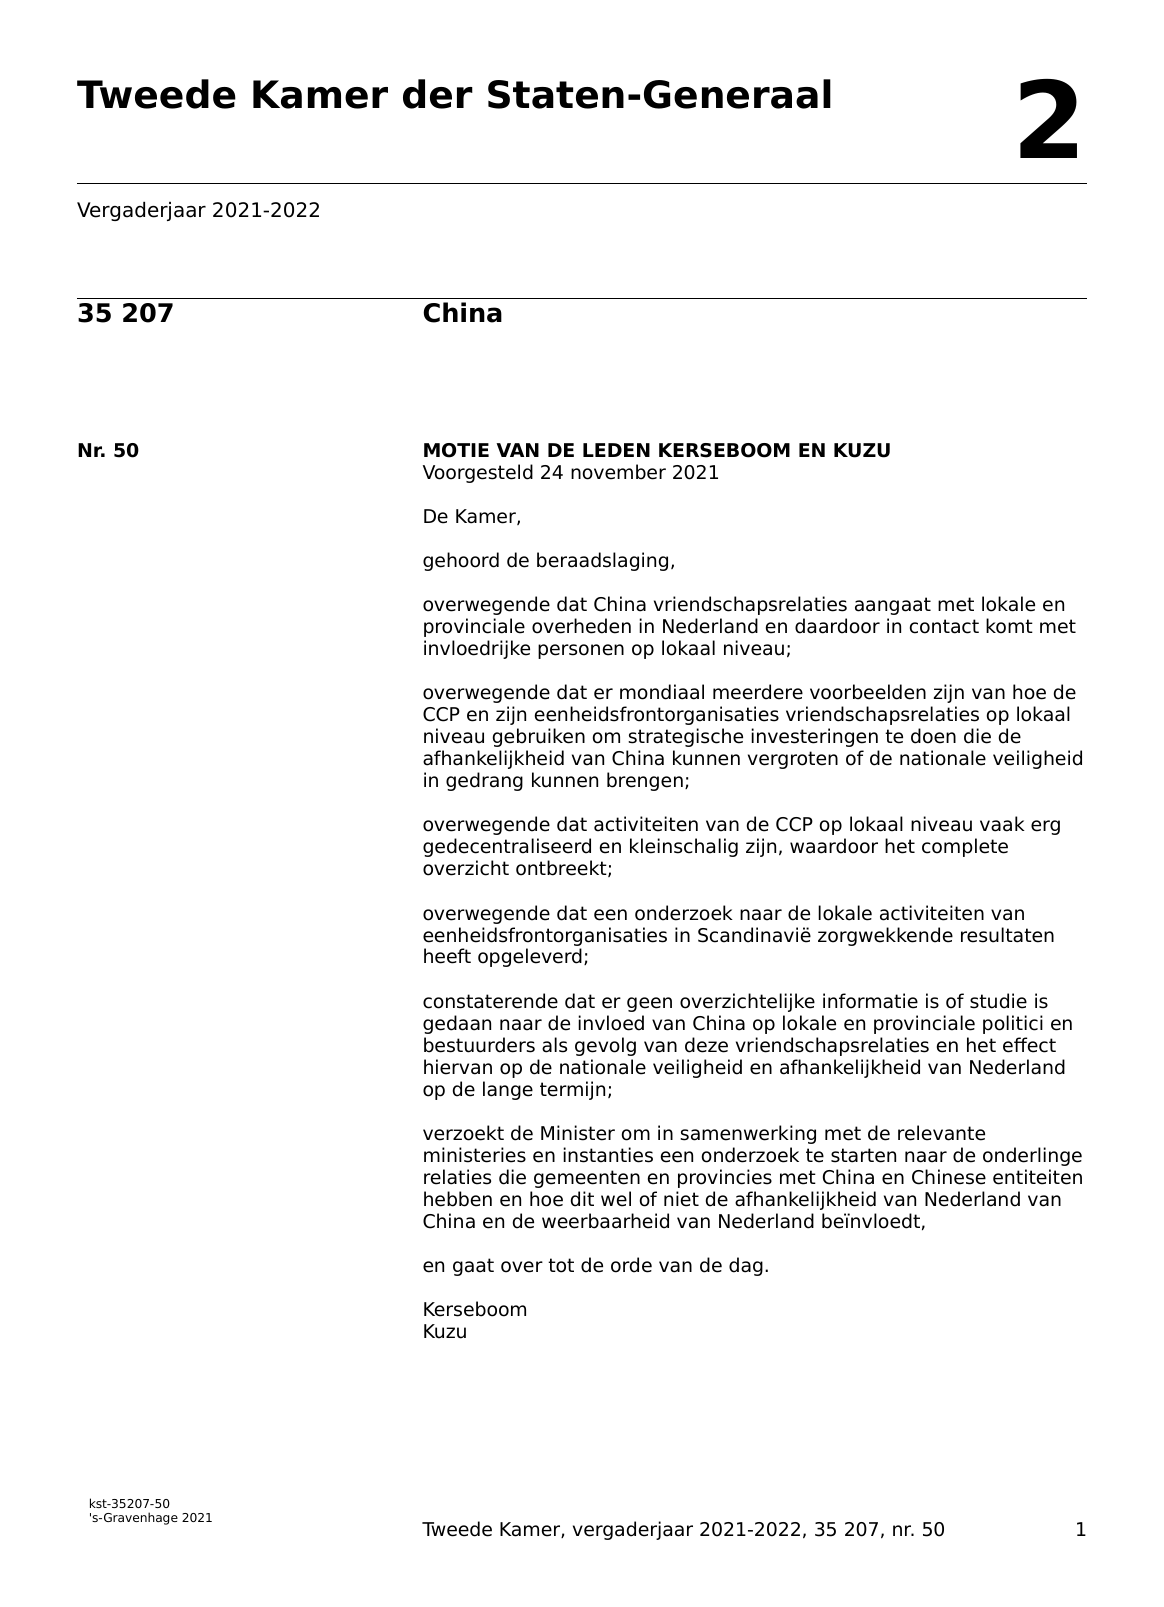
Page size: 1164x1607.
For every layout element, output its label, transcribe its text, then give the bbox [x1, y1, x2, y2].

subtitle Nr. 50 MOTIE VAN DE LEDEN KERSEBOOM EN KUZU [77, 440, 1087, 462]
text kst-35207-50 [88, 1497, 323, 1511]
table_cell Vergaderjaar 2021-2022 [77, 184, 1087, 298]
text constaterende dat er geen overzichtelijke informatie is of studie is gedaan naar de invloed van China op lokale en provinciale politici en bestuurders als gevolg van deze vriendschapsrelaties en het effect hiervan op de nationale veiligheid en afhankelijkheid van Nederland op de lange termijn; [422, 991, 1087, 1101]
text overwegende dat activiteiten van de CCP op lokaal niveau vaak erg gedecentraliseerd en kleinschalig zijn, waardoor het complete overzicht ontbreekt; [422, 814, 1087, 880]
text overwegende dat China vriendschapsrelaties aangaat met lokale en provinciale overheden in Nederland en daardoor in contact komt met invloedrijke personen op lokaal niveau; [422, 594, 1087, 660]
text Voorgesteld 24 november 2021 [422, 462, 1087, 484]
text gehoord de beraadslaging, [422, 550, 1087, 572]
text verzoekt de Minister om in samenwerking met de relevante ministeries en instanties een onderzoek te starten naar de onderlinge relaties die gemeenten en provincies met China en Chinese entiteiten hebben en hoe dit wel of niet de afhankelijkheid van Nederland van China en de weerbaarheid van Nederland beïnvloedt, [422, 1123, 1087, 1233]
text 's-Gravenhage 2021 [88, 1511, 323, 1525]
text De Kamer, [422, 506, 1087, 528]
text Kuzu [422, 1321, 1087, 1343]
text en gaat over tot de orde van de dag. [422, 1255, 1087, 1277]
table_header 2 [886, 59, 1087, 183]
text Kerseboom [422, 1299, 1087, 1321]
table_header Tweede Kamer der Staten-Generaal [77, 59, 886, 183]
text overwegende dat een onderzoek naar de lokale activiteiten van eenheidsfrontorganisaties in Scandinavië zorgwekkende resultaten heeft opgeleverd; [422, 902, 1087, 968]
text overwegende dat er mondiaal meerdere voorbeelden zijn van hoe de CCP en zijn eenheidsfrontorganisaties vriendschapsrelaties op lokaal niveau gebruiken om strategische investeringen te doen die de afhankelijkheid van China kunnen vergroten of de nationale veiligheid in gedrang kunnen brengen; [422, 682, 1087, 792]
subtitle 35 207 China [77, 299, 1087, 329]
